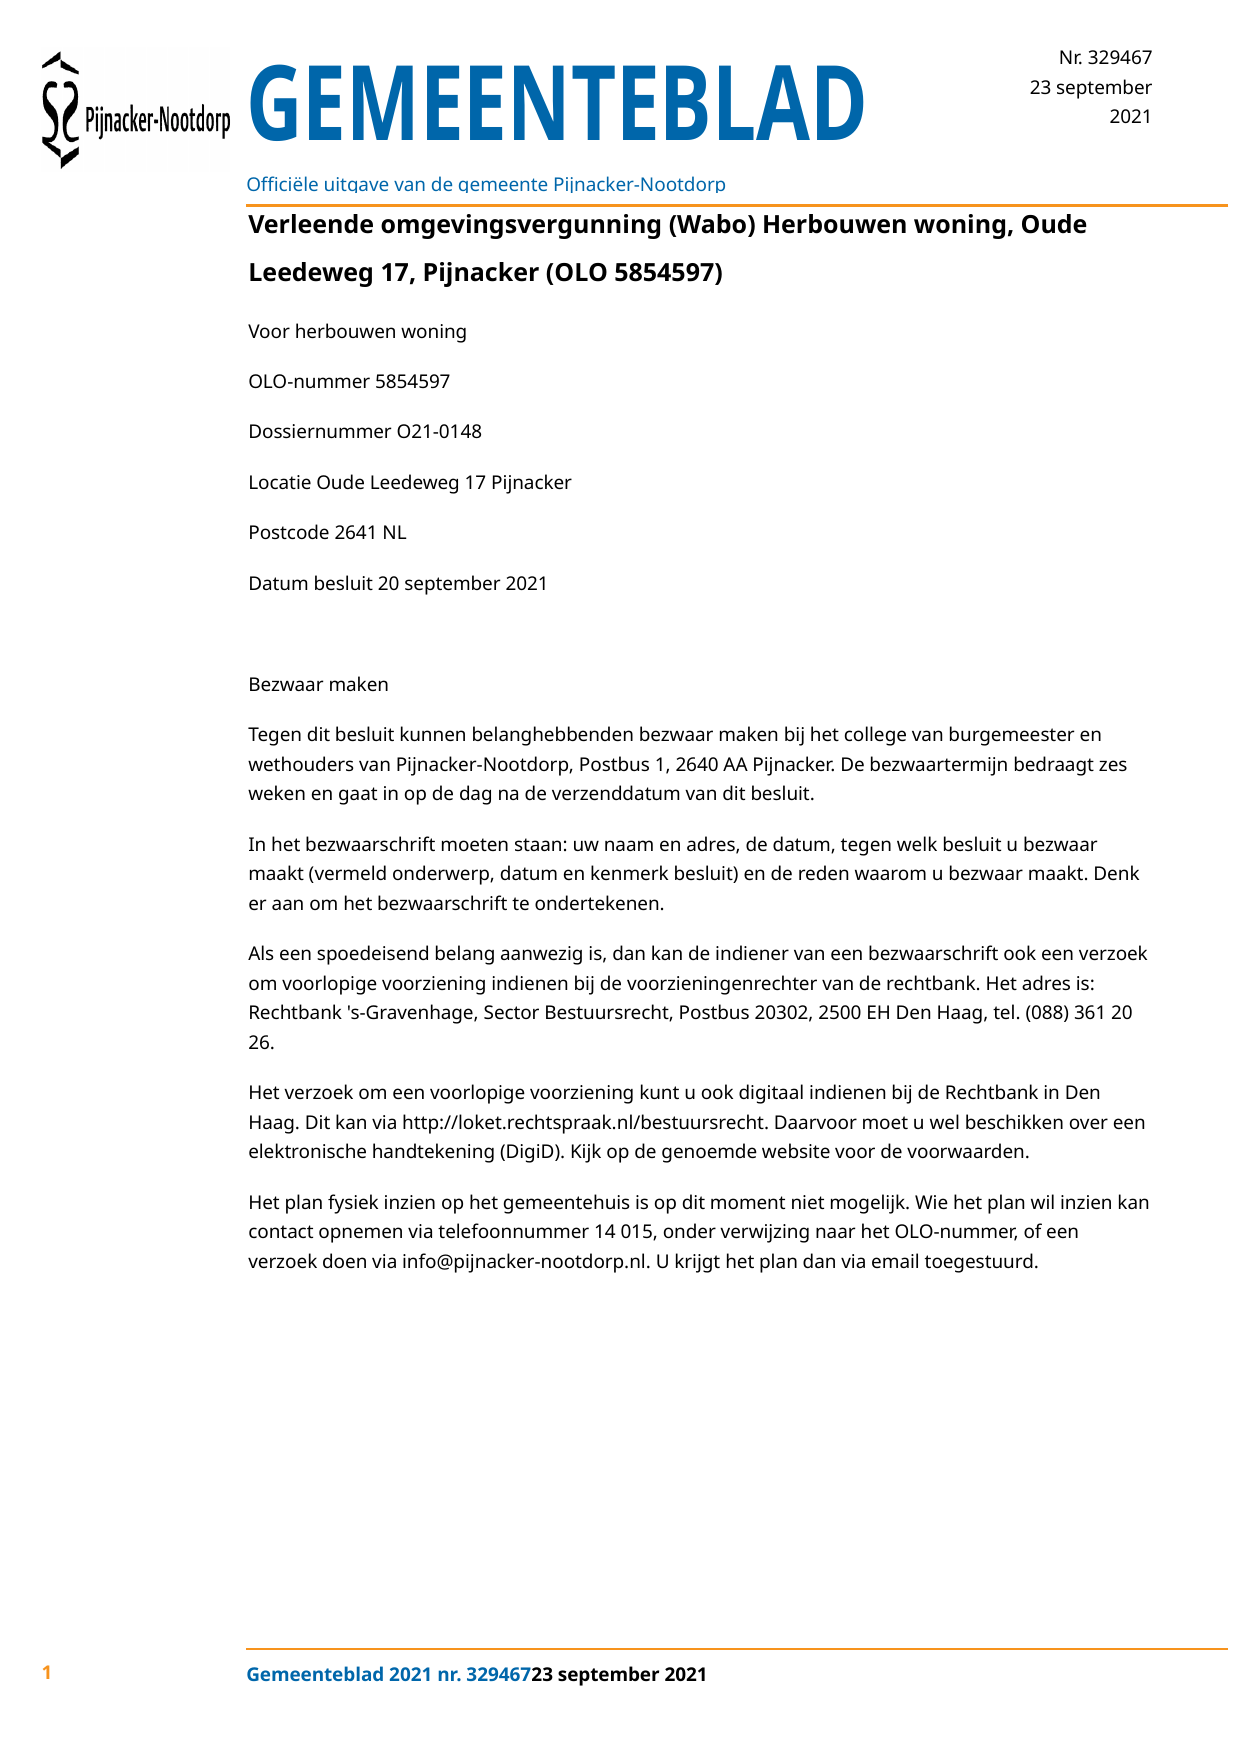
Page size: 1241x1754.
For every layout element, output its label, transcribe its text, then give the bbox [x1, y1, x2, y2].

text Dossiernummer O21-0148 [248, 419, 1152, 444]
picture [41, 47, 231, 172]
text Locatie Oude Leedeweg 17 Pijnacker [248, 469, 1152, 495]
text Postcode 2641 NL [248, 519, 1152, 545]
text Het verzoek om een voorlopige voorziening kunt u ook digitaal indienen bij de Rechtbank in Den Haag. Dit kan via http://loket.rechtspraak.nl/bestuursrecht. Daarvoor moet u wel beschikken over een elektronische handtekening (DigiD). Kijk op de genoemde website voor de voorwaarden. [248, 1079, 1152, 1164]
text In het bezwaarschrift moeten staan: uw naam en adres, de datum, tegen welk besluit u bezwaar maakt (vermeld onderwerp, datum en kenmerk besluit) en de reden waarom u bezwaar maakt. Denk er aan om het bezwaarschrift te ondertekenen. [248, 831, 1152, 916]
text Als een spoedeisend belang aanwezig is, dan kan de indiener van een bezwaarschrift ook een verzoek om voorlopige voorziening indienen bij de voorzieningenrechter van de rechtbank. Het adres is: Rechtbank 's-Gravenhage, Sector Bestuursrecht, Postbus 20302, 2500 EH Den Haag, tel. (088) 361 20 26. [248, 940, 1152, 1055]
text OLO-nummer 5854597 [248, 368, 1152, 394]
text Voor herbouwen woning [248, 318, 1152, 344]
text Het plan fysiek inzien op het gemeentehuis is op dit moment niet mogelijk. Wie het plan wil inzien kan contact opnemen via telefoonnummer 14 015, onder verwijzing naar het OLO-nummer, of een verzoek doen via info@pijnacker-nootdorp.nl. U krijgt het plan dan via email toegestuurd. [248, 1189, 1152, 1274]
text Datum besluit 20 september 2021 [248, 570, 1152, 596]
text Tegen dit besluit kunnen belanghebbenden bezwaar maken bij het college van burgemeester en wethouders van Pijnacker-Nootdorp, Postbus 1, 2640 AA Pijnacker. De bezwaartermijn bedraagt zes weken en gaat in op de dag na de verzenddatum van dit besluit. [248, 721, 1152, 806]
text Bezwaar maken [248, 671, 1152, 697]
text Verleende omgevingsvergunning (Wabo) Herbouwen woning, Oude Leedeweg 17, Pijnacker (OLO 5854597) [248, 207, 1152, 288]
